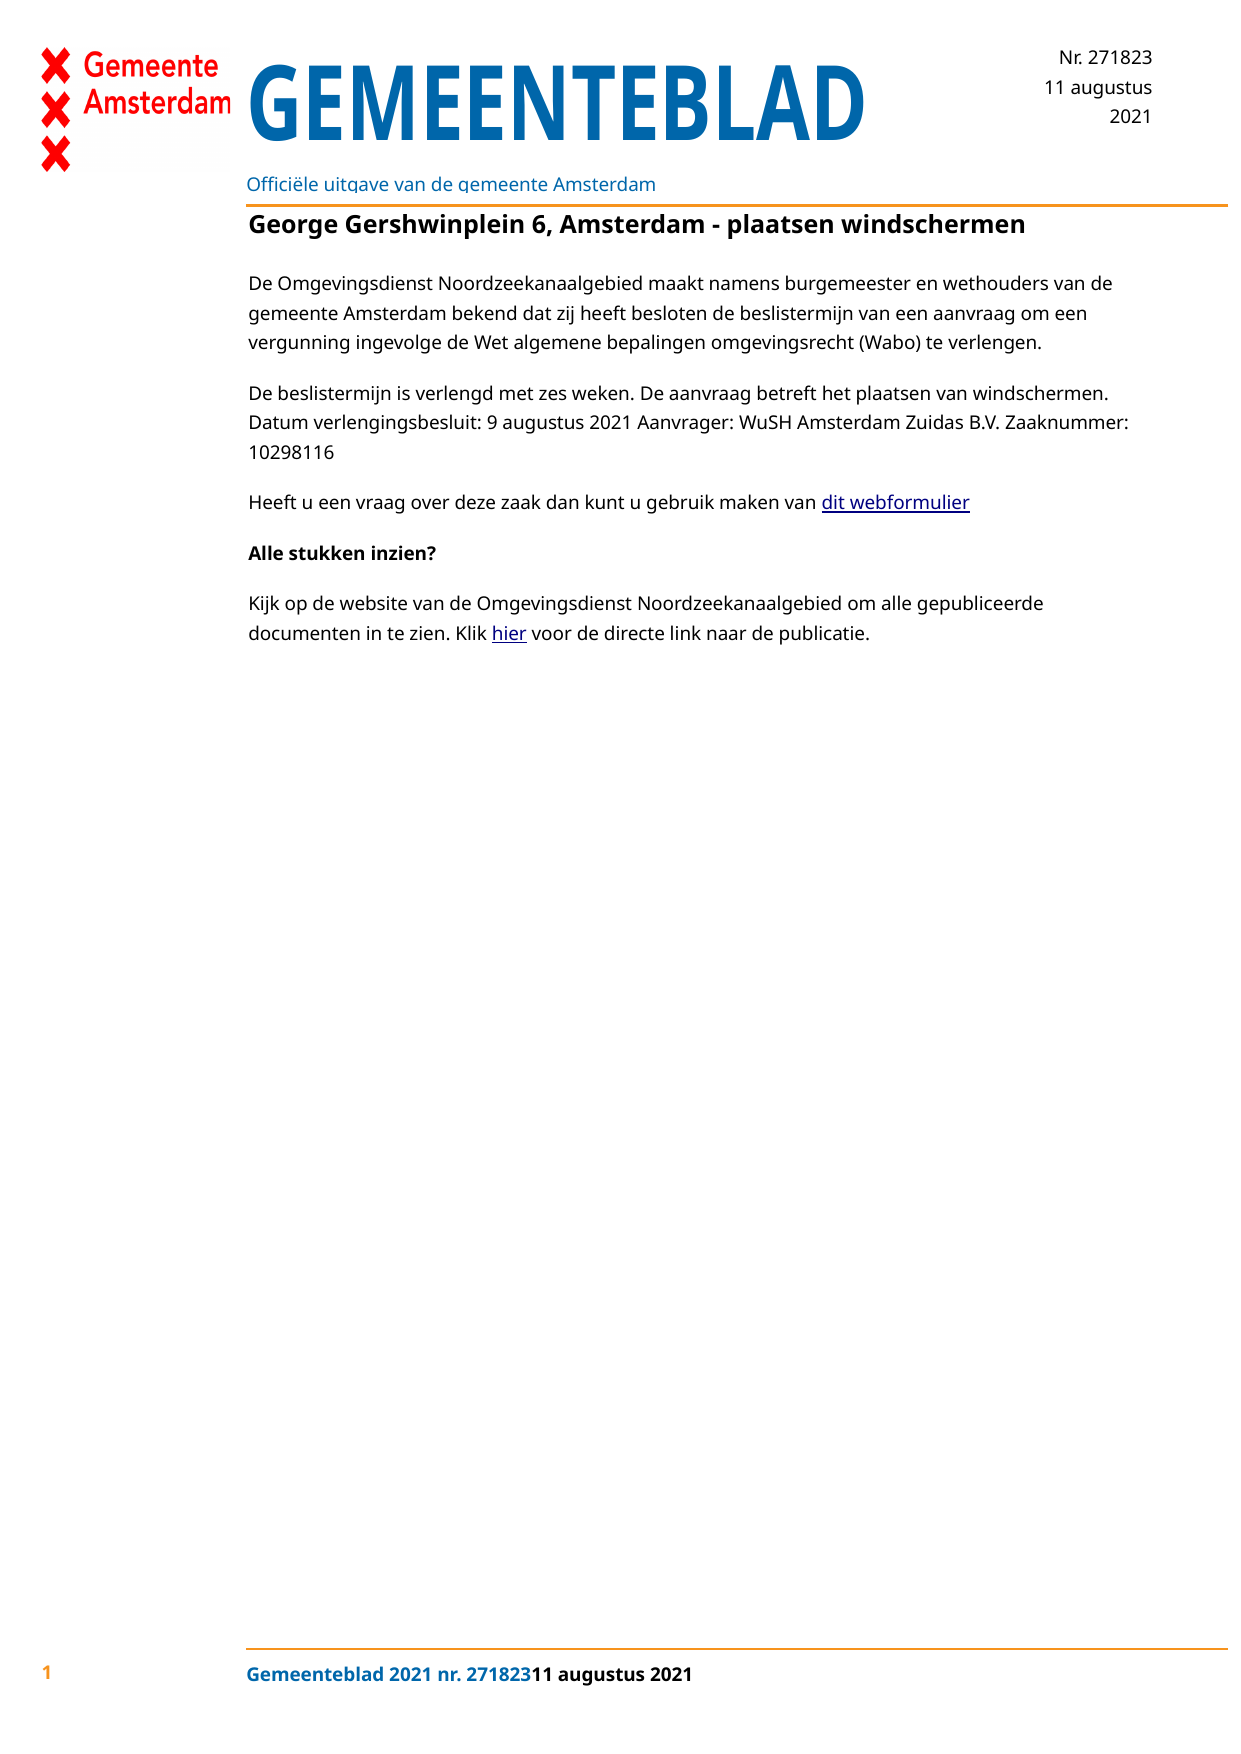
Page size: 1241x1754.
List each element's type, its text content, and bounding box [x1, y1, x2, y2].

text Kijk op de website van de Omgevingsdienst Noordzeekanaalgebied om alle gepubliceerde documenten in te zien. Klik hier voor de directe link naar de publicatie. [248, 590, 1152, 646]
text Alle stukken inzien? [248, 540, 1152, 566]
picture [41, 47, 231, 172]
text Heeft u een vraag over deze zaak dan kunt u gebruik maken van dit webformulier [248, 489, 1152, 515]
text George Gershwinplein 6, Amsterdam - plaatsen windschermen [248, 207, 1152, 241]
text De beslistermijn is verlengd met zes weken. De aanvraag betreft het plaatsen van windschermen. Datum verlengingsbesluit: 9 augustus 2021 Aanvrager: WuSH Amsterdam Zuidas B.V. Zaaknummer: 10298116 [248, 380, 1152, 465]
text De Omgevingsdienst Noordzeekanaalgebied maakt namens burgemeester en wethouders van de gemeente Amsterdam bekend dat zij heeft besloten de beslistermijn van een aanvraag om een vergunning ingevolge de Wet algemene bepalingen omgevingsrecht (Wabo) te verlengen. [248, 270, 1152, 355]
